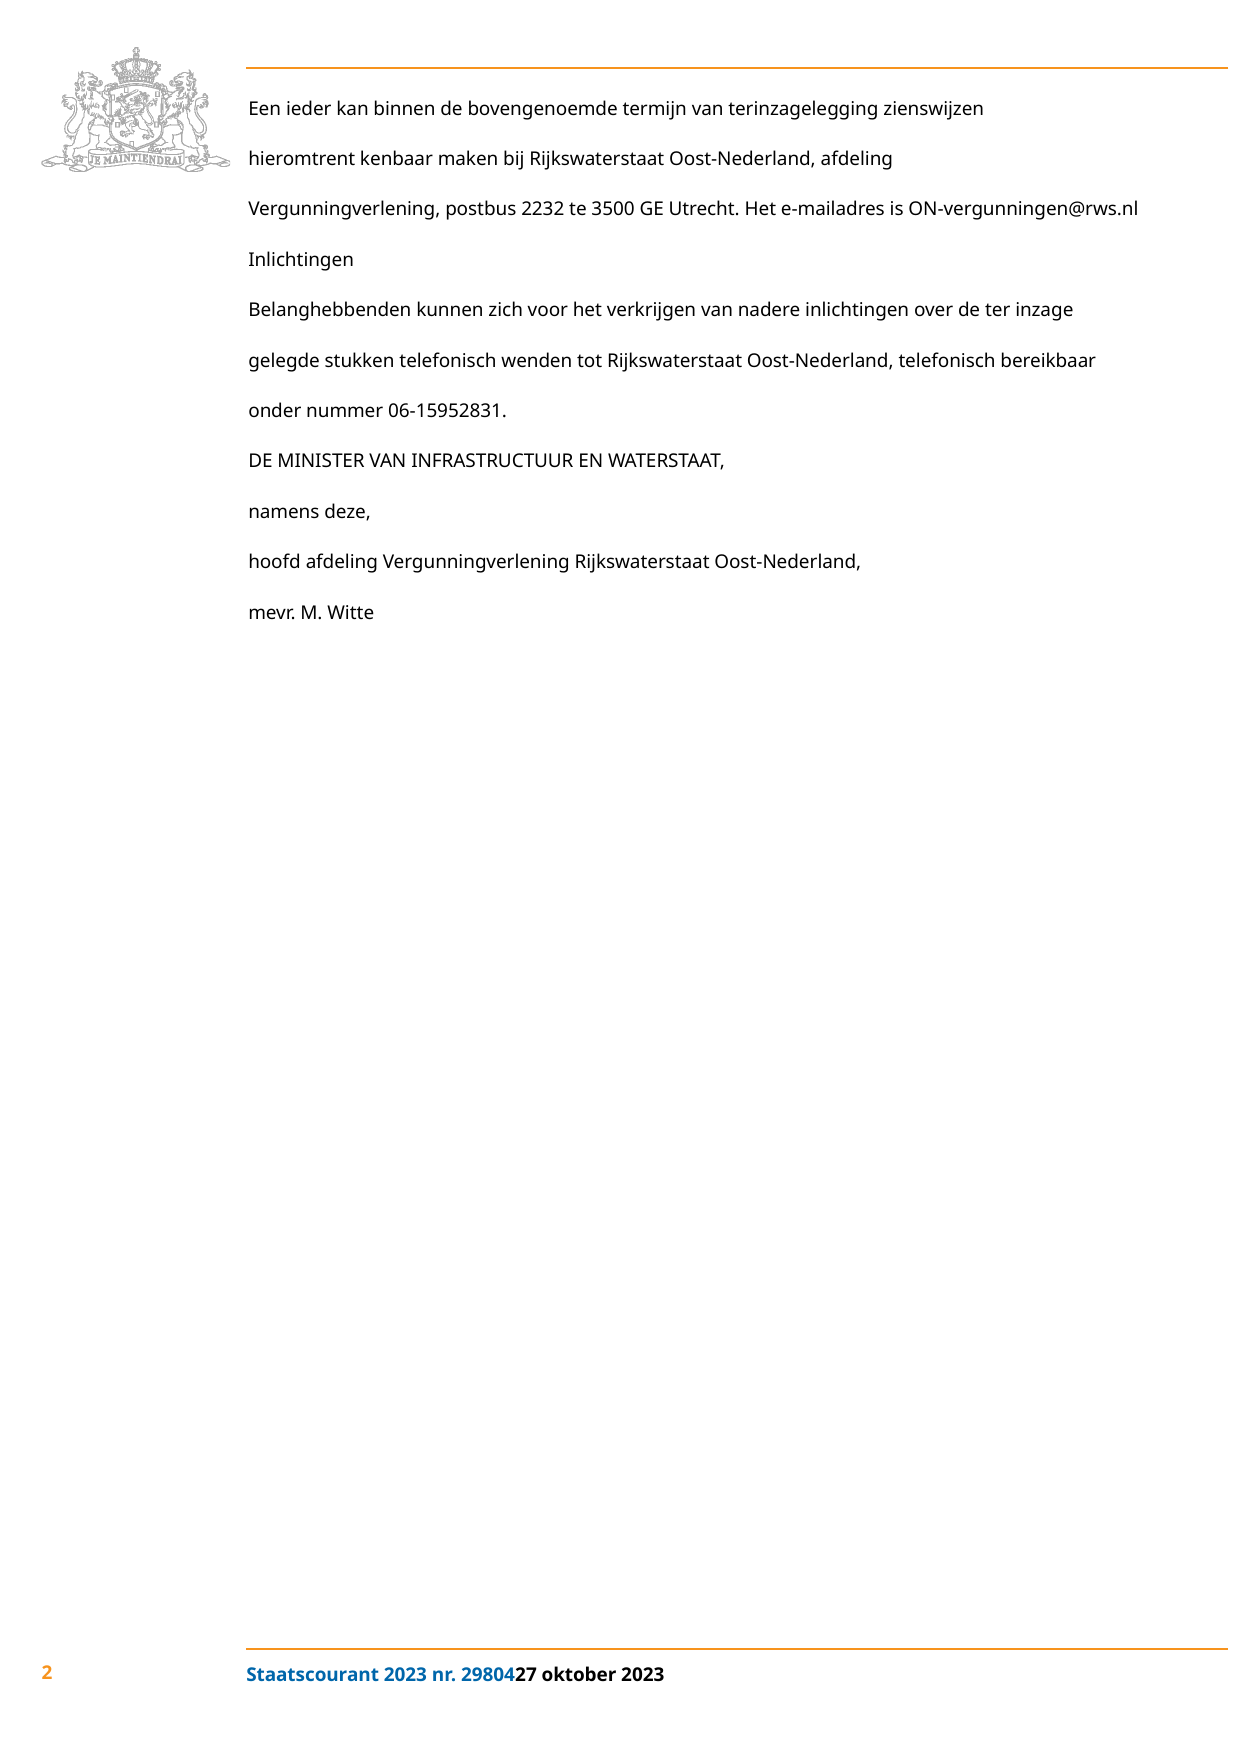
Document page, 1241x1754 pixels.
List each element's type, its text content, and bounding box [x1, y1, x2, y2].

text hieromtrent kenbaar maken bij Rijkswaterstaat Oost-Nederland, afdeling [248, 145, 1152, 171]
text onder nummer 06-15952831. [248, 397, 1152, 423]
text gelegde stukken telefonisch wenden tot Rijkswaterstaat Oost-Nederland, telefonisch bereikbaar [248, 347, 1152, 373]
text mevr. M. Witte [248, 599, 1152, 625]
text Een ieder kan binnen de bovengenoemde termijn van terinzagelegging zienswijzen [248, 95, 1152, 121]
text Vergunningverlening, postbus 2232 te 3500 GE Utrecht. Het e-mailadres is ON-vergunningen@rws.nl [248, 196, 1152, 221]
text hoofd afdeling Vergunningverlening Rijkswaterstaat Oost-Nederland, [248, 548, 1152, 574]
text Inlichtingen [248, 246, 1152, 272]
picture [41, 47, 231, 172]
text DE MINISTER VAN INFRASTRUCTUUR EN WATERSTAAT, [248, 448, 1152, 473]
text namens deze, [248, 498, 1152, 524]
text Belanghebbenden kunnen zich voor het verkrijgen van nadere inlichtingen over de ter inzage [248, 296, 1152, 322]
